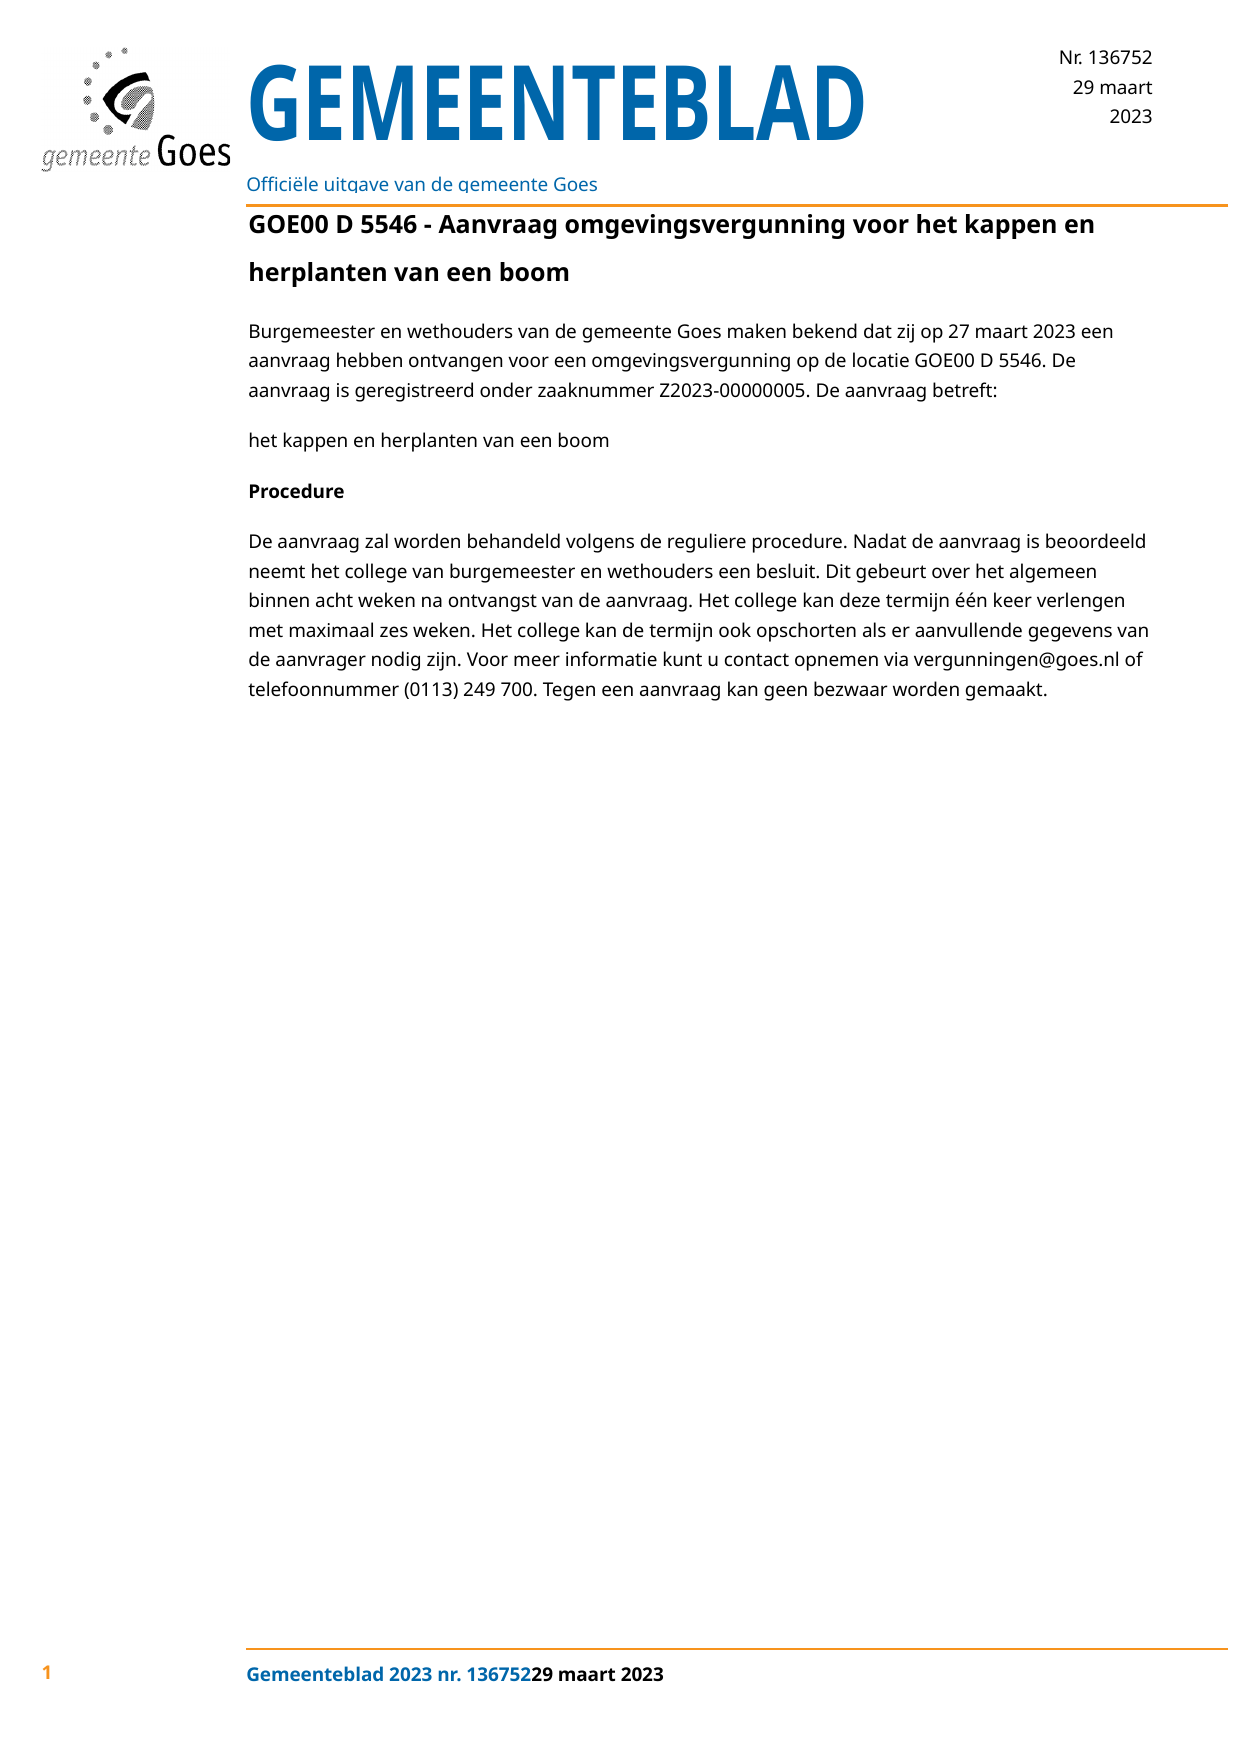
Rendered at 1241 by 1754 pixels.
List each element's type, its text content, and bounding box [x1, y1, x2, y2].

picture [41, 47, 231, 172]
text Procedure [248, 478, 1152, 504]
text De aanvraag zal worden behandeld volgens de reguliere procedure. Nadat de aanvraag is beoordeeld neemt het college van burgemeester en wethouders een besluit. Dit gebeurt over het algemeen binnen acht weken na ontvangst van de aanvraag. Het college kan deze termijn één keer verlengen met maximaal zes weken. Het college kan de termijn ook opschorten als er aanvullende gegevens van de aanvrager nodig zijn. Voor meer informatie kunt u contact opnemen via vergunningen@goes.nl of telefoonnummer (0113) 249 700. Tegen een aanvraag kan geen bezwaar worden gemaakt. [248, 528, 1152, 702]
text het kappen en herplanten van een boom [248, 427, 1152, 453]
text GOE00 D 5546 - Aanvraag omgevingsvergunning voor het kappen en herplanten van een boom [248, 207, 1152, 288]
text Burgemeester en wethouders van de gemeente Goes maken bekend dat zij op 27 maart 2023 een aanvraag hebben ontvangen voor een omgevingsvergunning op de locatie GOE00 D 5546. De aanvraag is geregistreerd onder zaaknummer Z2023-00000005. De aanvraag betreft: [248, 318, 1152, 403]
